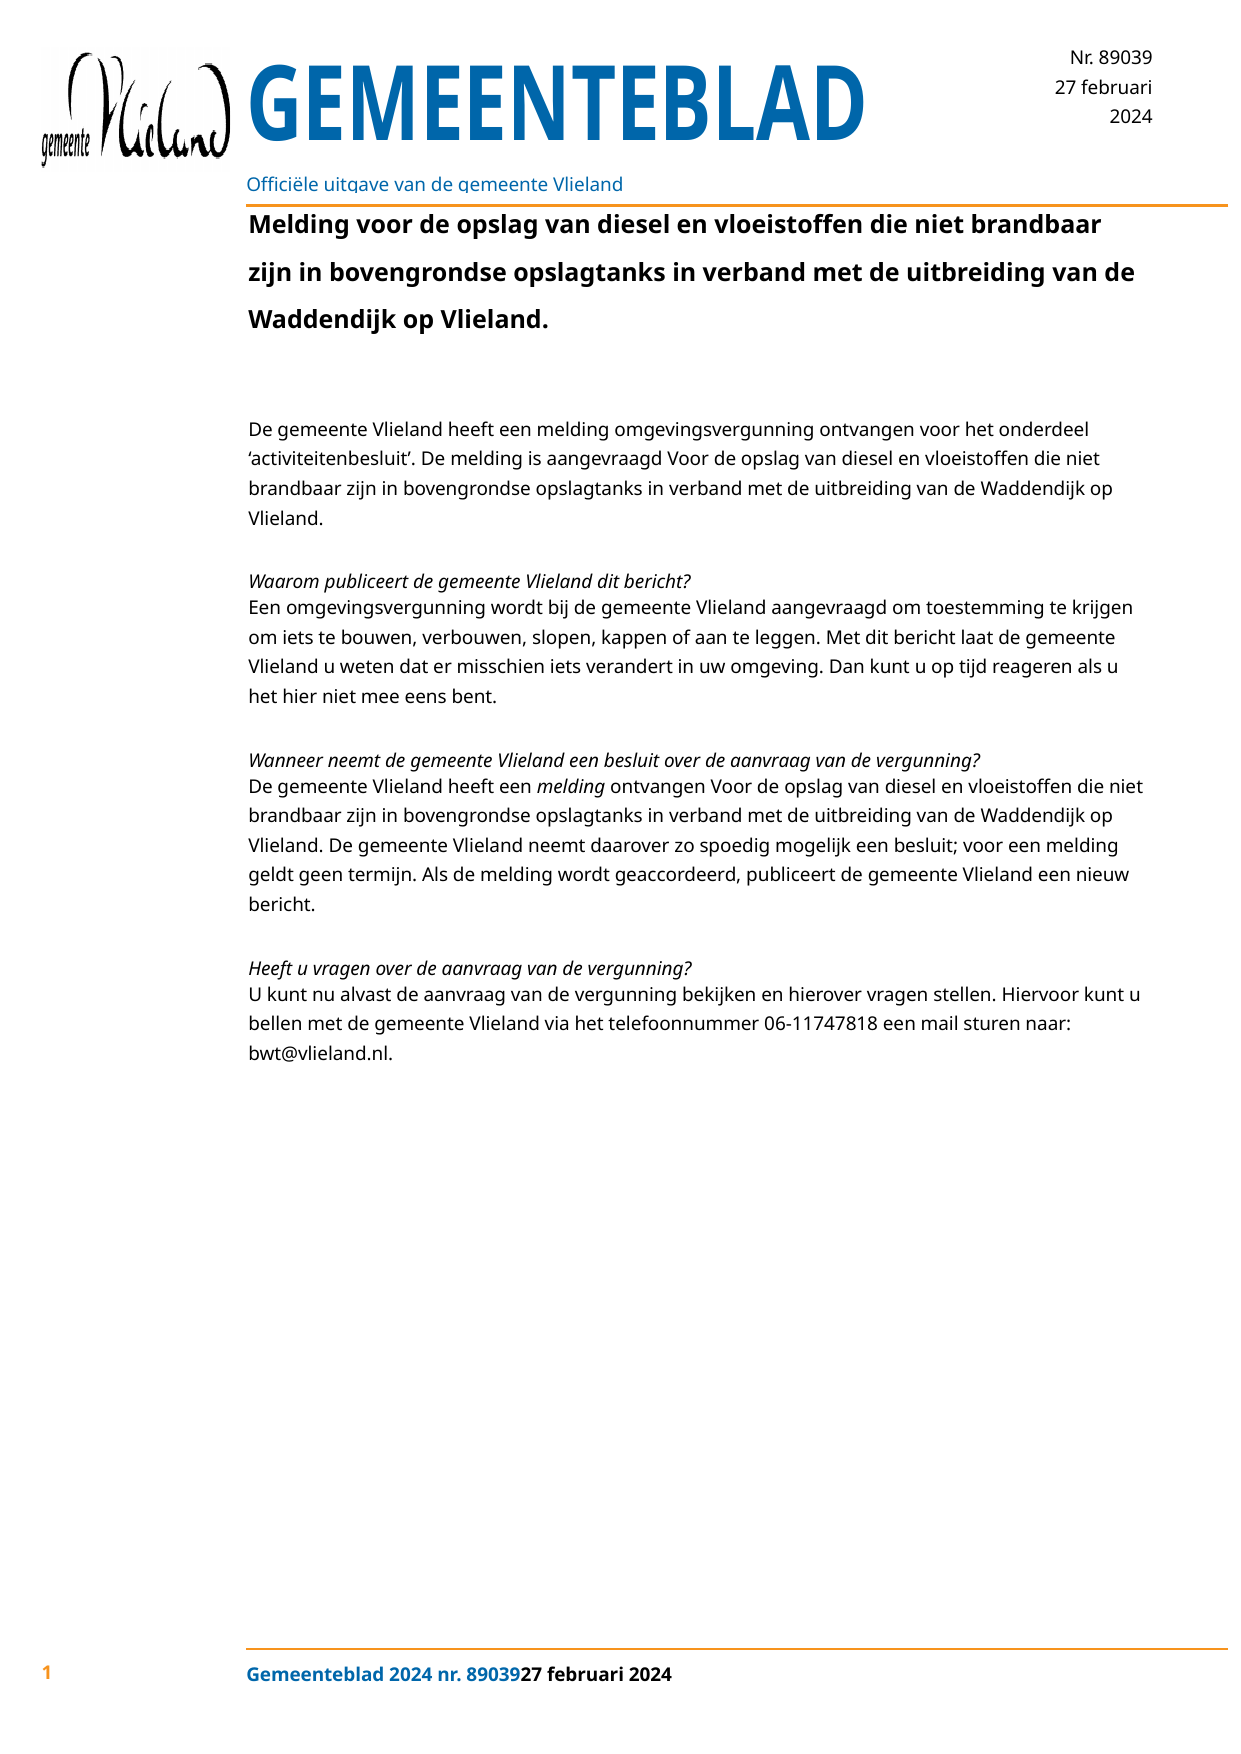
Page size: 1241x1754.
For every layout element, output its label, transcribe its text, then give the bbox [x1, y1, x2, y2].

text De gemeente Vlieland heeft een melding ontvangen Voor de opslag van diesel en vloeistoffen die niet brandbaar zijn in bovengrondse opslagtanks in verband met de uitbreiding van de Waddendijk op Vlieland. De gemeente Vlieland neemt daarover zo spoedig mogelijk een besluit; voor een melding geldt geen termijn. Als de melding wordt geaccordeerd, publiceert de gemeente Vlieland een nieuw bericht. [248, 773, 1152, 917]
text U kunt nu alvast de aanvraag van de vergunning bekijken en hierover vragen stellen. Hiervoor kunt u bellen met de gemeente Vlieland via het telefoonnummer 06-11747818 een mail sturen naar: bwt@vlieland.nl. [248, 981, 1152, 1066]
text Melding voor de opslag van diesel en vloeistoffen die niet brandbaar zijn in bovengrondse opslagtanks in verband met de uitbreiding van de Waddendijk op Vlieland. [248, 207, 1152, 336]
text Heeft u vragen over de aanvraag van de vergunning? [248, 955, 1152, 981]
text Wanneer neemt de gemeente Vlieland een besluit over de aanvraag van de vergunning? [248, 747, 1152, 773]
text De gemeente Vlieland heeft een melding omgevingsvergunning ontvangen voor het onderdeel ‘activiteitenbesluit’. De melding is aangevraagd Voor de opslag van diesel en vloeistoffen die niet brandbaar zijn in bovengrondse opslagtanks in verband met de uitbreiding van de Waddendijk op Vlieland. [248, 416, 1152, 530]
text Een omgevingsvergunning wordt bij de gemeente Vlieland aangevraagd om toestemming te krijgen om iets te bouwen, verbouwen, slopen, kappen of aan te leggen. Met dit bericht laat de gemeente Vlieland u weten dat er misschien iets verandert in uw omgeving. Dan kunt u op tijd reageren als u het hier niet mee eens bent. [248, 594, 1152, 709]
picture [41, 47, 231, 172]
text Waarom publiceert de gemeente Vlieland dit bericht? [248, 569, 1152, 594]
